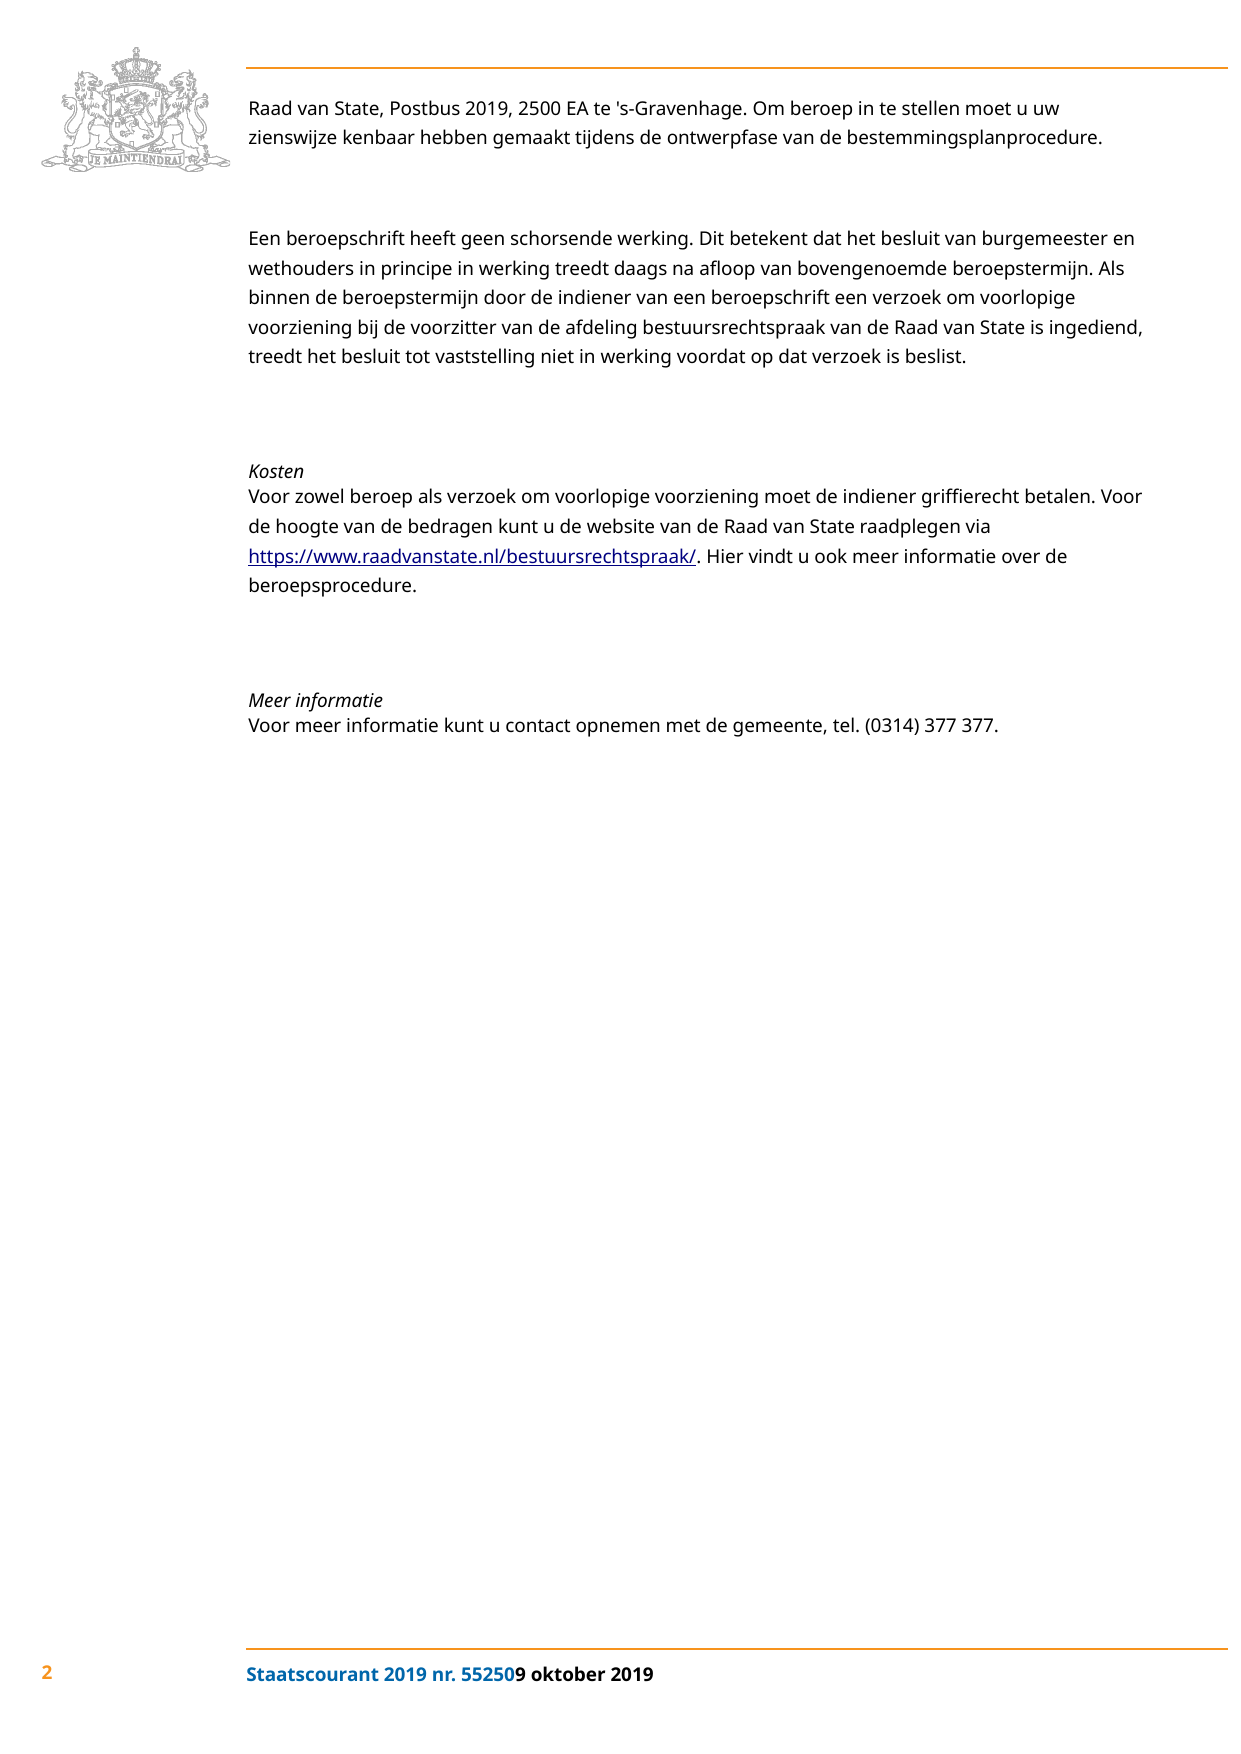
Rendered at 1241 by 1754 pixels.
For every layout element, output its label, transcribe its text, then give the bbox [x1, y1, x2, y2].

text Voor meer informatie kunt u contact opnemen met de gemeente, tel. (0314) 377 377. [248, 712, 1152, 738]
text Kosten [248, 458, 1152, 484]
text Raad van State, Postbus 2019, 2500 EA te 's-Gravenhage. Om beroep in te stellen moet u uw zienswijze kenbaar hebben gemaakt tijdens de ontwerpfase van de bestemmingsplanprocedure. [248, 95, 1152, 150]
text Een beroepschrift heeft geen schorsende werking. Dit betekent dat het besluit van burgemeester en wethouders in principe in werking treedt daags na afloop van bovengenoemde beroepstermijn. Als binnen de beroepstermijn door de indiener van een beroepschrift een verzoek om voorlopige voorziening bij de voorzitter van de afdeling bestuursrechtspraak van de Raad van State is ingediend, treedt het besluit tot vaststelling niet in werking voordat op dat verzoek is beslist. [248, 225, 1152, 369]
text Meer informatie [248, 687, 1152, 712]
picture [41, 47, 231, 172]
text Voor zowel beroep als verzoek om voorlopige voorziening moet de indiener griffierecht betalen. Voor de hoogte van de bedragen kunt u de website van de Raad van State raadplegen via https://www.raadvanstate.nl/bestuursrechtspraak/. Hier vindt u ook meer informatie over de beroepsprocedure. [248, 484, 1152, 598]
